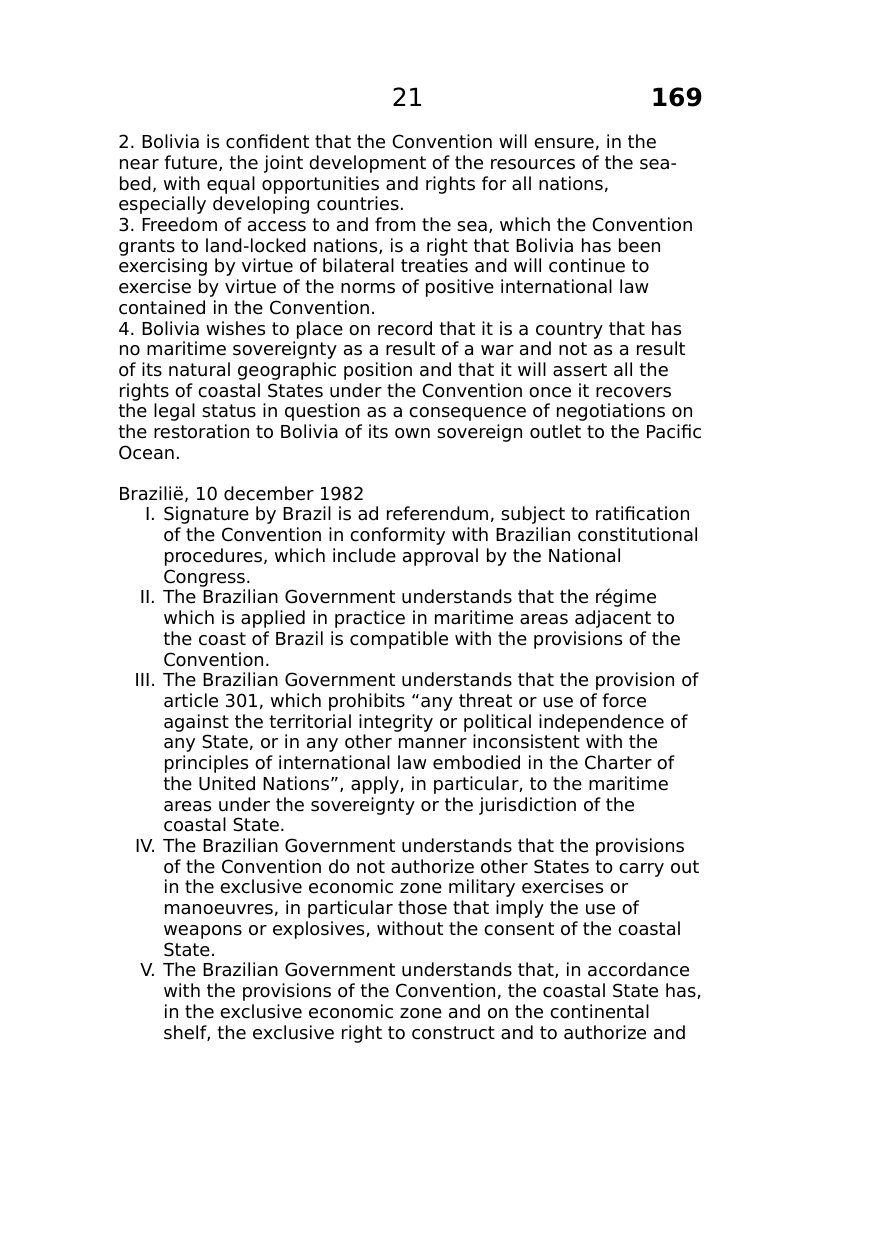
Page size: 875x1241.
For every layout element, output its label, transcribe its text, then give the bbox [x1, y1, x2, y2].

text IV. The Brazilian Government understands that the provisions of the Convention do not authorize other States to carry out in the exclusive economic zone military exercises or manoeuvres, in particular those that imply the use of weapons or explosives, without the consent of the coastal State. [118, 836, 703, 960]
text III. The Brazilian Government understands that the provision of article 301, which prohibits “any threat or use of force against the territorial integrity or political independence of any State, or in any other manner inconsistent with the principles of international law embodied in the Charter of the United Nations”, apply, in particular, to the maritime areas under the sovereignty or the jurisdiction of the coastal State. [118, 670, 703, 836]
text I. Signature by Brazil is ad referendum, subject to ratification of the Convention in conformity with Brazilian constitutional procedures, which include approval by the National Congress. [118, 504, 703, 587]
text 4. Bolivia wishes to place on record that it is a country that has no maritime sovereignty as a result of a war and not as a result of its natural geographic position and that it will assert all the rights of coastal States under the Convention once it recovers the legal status in question as a consequence of negotiations on the restoration to Bolivia of its own sovereign outlet to the Pacific Ocean. [118, 318, 703, 463]
text 3. Freedom of access to and from the sea, which the Convention grants to land-locked nations, is a right that Bolivia has been exercising by virtue of bilateral treaties and will continue to exercise by virtue of the norms of positive international law contained in the Convention. [118, 215, 703, 318]
text 2. Bolivia is confident that the Convention will ensure, in the near future, the joint development of the resources of the sea-bed, with equal opportunities and rights for all nations, especially developing countries. [118, 132, 703, 215]
text Brazilië, 10 december 1982 [118, 483, 703, 504]
text II. The Brazilian Government understands that the régime which is applied in practice in maritime areas adjacent to the coast of Brazil is compatible with the provisions of the Convention. [118, 587, 703, 670]
text V. The Brazilian Government understands that, in accordance with the provisions of the Convention, the coastal State has, in the exclusive economic zone and on the continental shelf, the exclusive right to construct and to authorize and [118, 960, 703, 1043]
